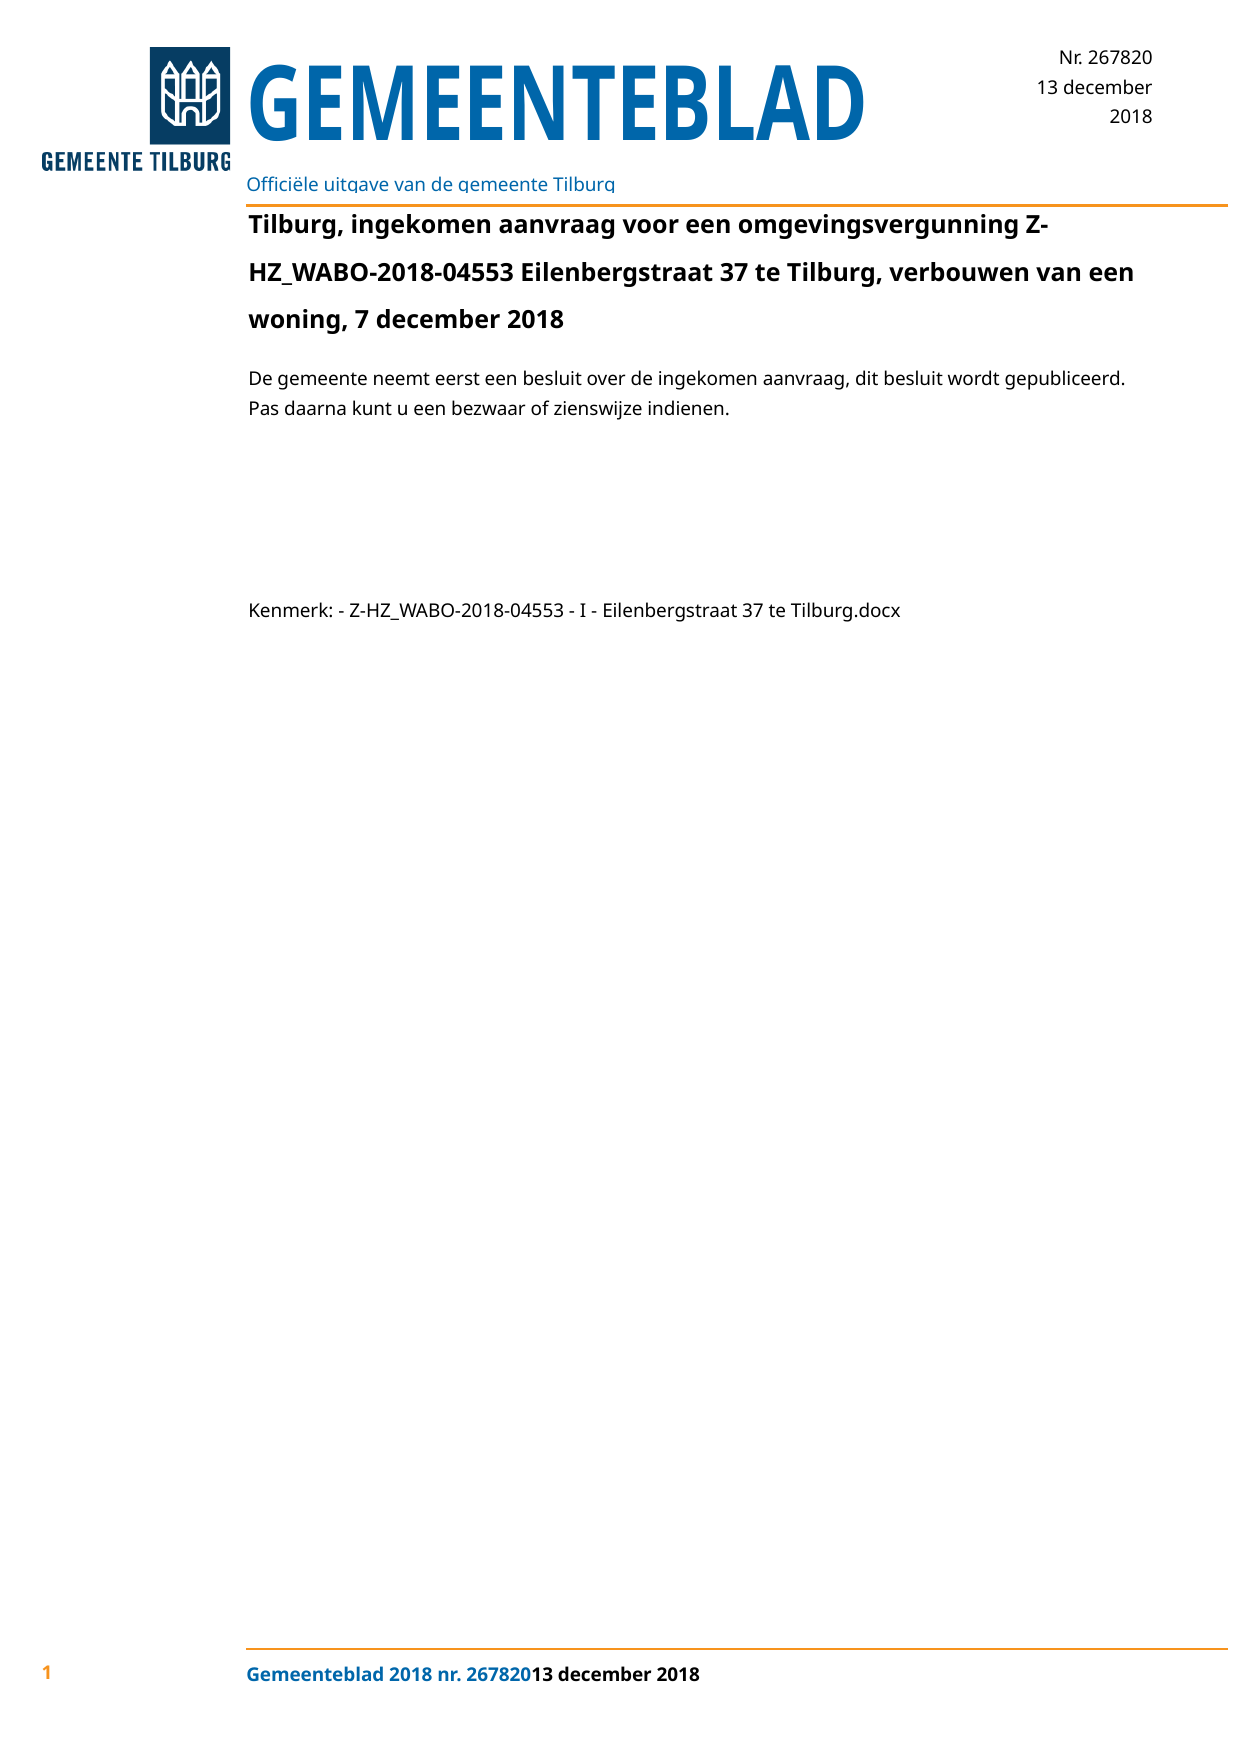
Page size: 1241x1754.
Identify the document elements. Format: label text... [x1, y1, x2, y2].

text Tilburg, ingekomen aanvraag voor een omgevingsvergunning Z-HZ_WABO-2018-04553 Eilenbergstraat 37 te Tilburg, verbouwen van een woning, 7 december 2018 [248, 207, 1152, 336]
text Kenmerk: - Z-HZ_WABO-2018-04553 - I - Eilenbergstraat 37 te Tilburg.docx [248, 597, 1152, 622]
text De gemeente neemt eerst een besluit over de ingekomen aanvraag, dit besluit wordt gepubliceerd. Pas daarna kunt u een bezwaar of zienswijze indienen. [248, 366, 1152, 421]
picture [41, 47, 231, 172]
